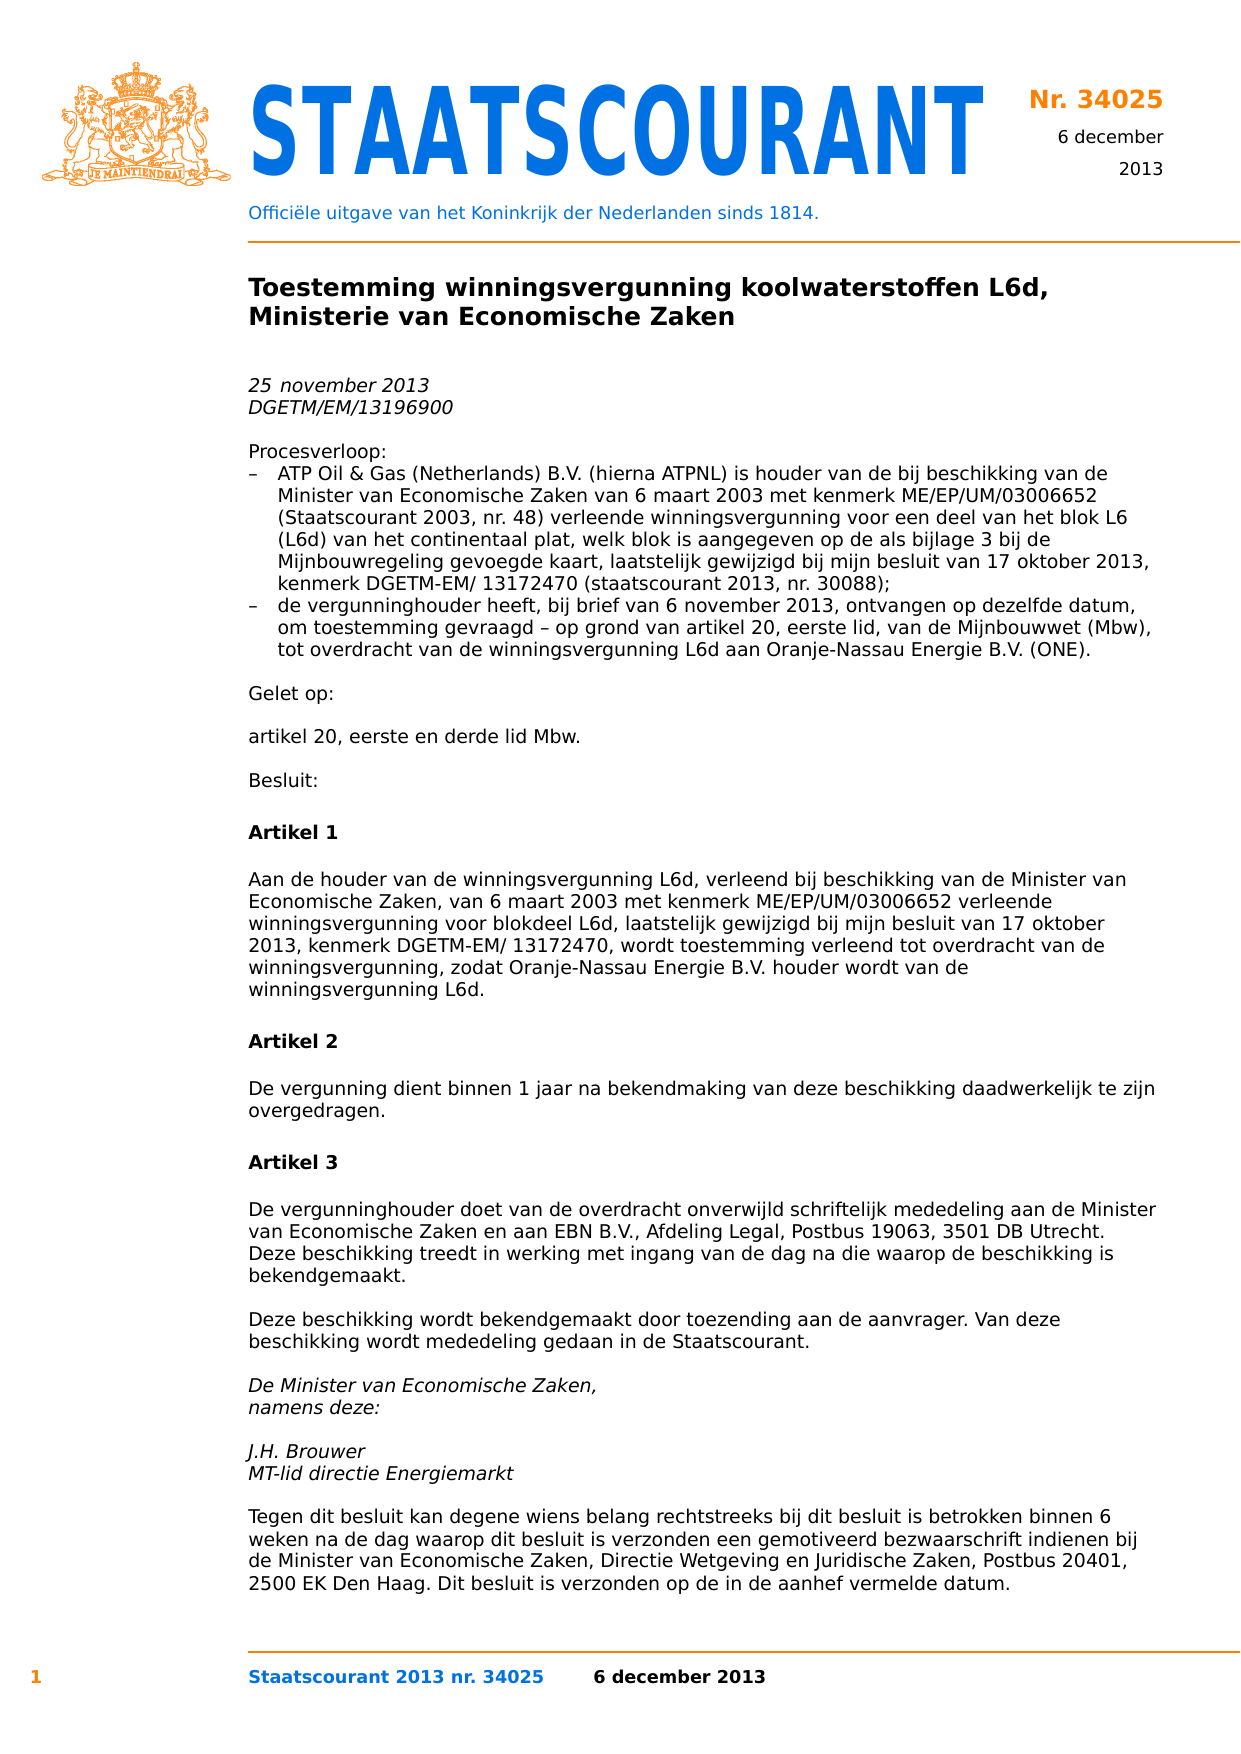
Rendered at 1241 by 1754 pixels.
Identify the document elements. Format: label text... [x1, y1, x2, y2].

text Deze beschikking treedt in werking met ingang van de dag na die waarop de beschikking is bekendgemaakt. [248, 1243, 1163, 1287]
picture [41, 62, 231, 186]
text 25 november 2013 [248, 375, 1163, 397]
text De Minister van Economische Zaken, namens deze: J.H. Brouwer MT-lid directie Energiemarkt [248, 1375, 1163, 1484]
text DGETM/EM/13196900 [248, 397, 1163, 419]
subtitle Artikel 1 [248, 822, 1163, 844]
text artikel 20, eerste en derde lid Mbw. [248, 726, 1163, 748]
table_header STAATSCOURANT [248, 62, 998, 203]
table_cell Officiële uitgave van het Koninkrijk der Nederlanden sinds 1814. [248, 203, 1240, 241]
text Aan de houder van de winningsvergunning L6d, verleend bij beschikking van de Minister van Economische Zaken, van 6 maart 2003 met kenmerk ME/EP/UM/03006652 verleende winningsvergunning voor blokdeel L6d, laatstelijk gewijzigd bij mijn besluit van 17 oktober 2013, kenmerk DGETM-EM/ 13172470, wordt toestemming verleend tot overdracht van de winningsvergunning, zodat Oranje-Nassau Energie B.V. houder wordt van de winningsvergunning L6d. [248, 869, 1163, 1001]
subtitle Toestemming winningsvergunning koolwaterstoffen L6d, Ministerie van Economische Zaken [248, 273, 1163, 331]
text Deze beschikking wordt bekendgemaakt door toezending aan de aanvrager. Van deze beschikking wordt mededeling gedaan in de Staatscourant. [248, 1309, 1163, 1353]
text Procesverloop: [248, 441, 1163, 463]
text Tegen dit besluit kan degene wiens belang rechtstreeks bij dit besluit is betrokken binnen 6 weken na de dag waarop dit besluit is verzonden een gemotiveerd bezwaarschrift indienen bij de Minister van Economische Zaken, Directie Wetgeving en Juridische Zaken, Postbus 20401, 2500 EK Den Haag. Dit besluit is verzonden op de in de aanhef vermelde datum. [248, 1506, 1163, 1594]
text De vergunninghouder doet van de overdracht onverwijld schriftelijk mededeling aan de Minister van Economische Zaken en aan EBN B.V., Afdeling Legal, Postbus 19063, 3501 DB Utrecht. [248, 1199, 1163, 1243]
table_cell 6 december [998, 121, 1240, 153]
table_header [25, 62, 248, 241]
text Besluit: [248, 770, 1163, 792]
text – ATP Oil & Gas (Netherlands) B.V. (hierna ATPNL) is houder van de bij beschikking van de Minister van Economische Zaken van 6 maart 2003 met kenmerk ME/EP/UM/03006652 (Staatscourant 2003, nr. 48) verleende winningsvergunning voor een deel van het blok L6 (L6d) van het continentaal plat, welk blok is aangegeven op de als bijlage 3 bij de Mijnbouwregeling gevoegde kaart, laatstelijk gewijzigd bij mijn besluit van 17 oktober 2013, kenmerk DGETM-EM/ 13172470 (staatscourant 2013, nr. 30088); [248, 463, 1163, 595]
text De vergunning dient binnen 1 jaar na bekendmaking van deze beschikking daadwerkelijk te zijn overgedragen. [248, 1078, 1163, 1122]
subtitle Artikel 3 [248, 1152, 1163, 1174]
text Gelet op: [248, 683, 1163, 704]
subtitle Artikel 2 [248, 1031, 1163, 1053]
text – de vergunninghouder heeft, bij brief van 6 november 2013, ontvangen op dezelfde datum, om toestemming gevraagd – op grond van artikel 20, eerste lid, van de Mijnbouwwet (Mbw), tot overdracht van de winningsvergunning L6d aan Oranje-Nassau Energie B.V. (ONE). [248, 595, 1163, 661]
table_cell 2013 [998, 153, 1240, 203]
table_header Nr. 34025 [998, 62, 1240, 121]
